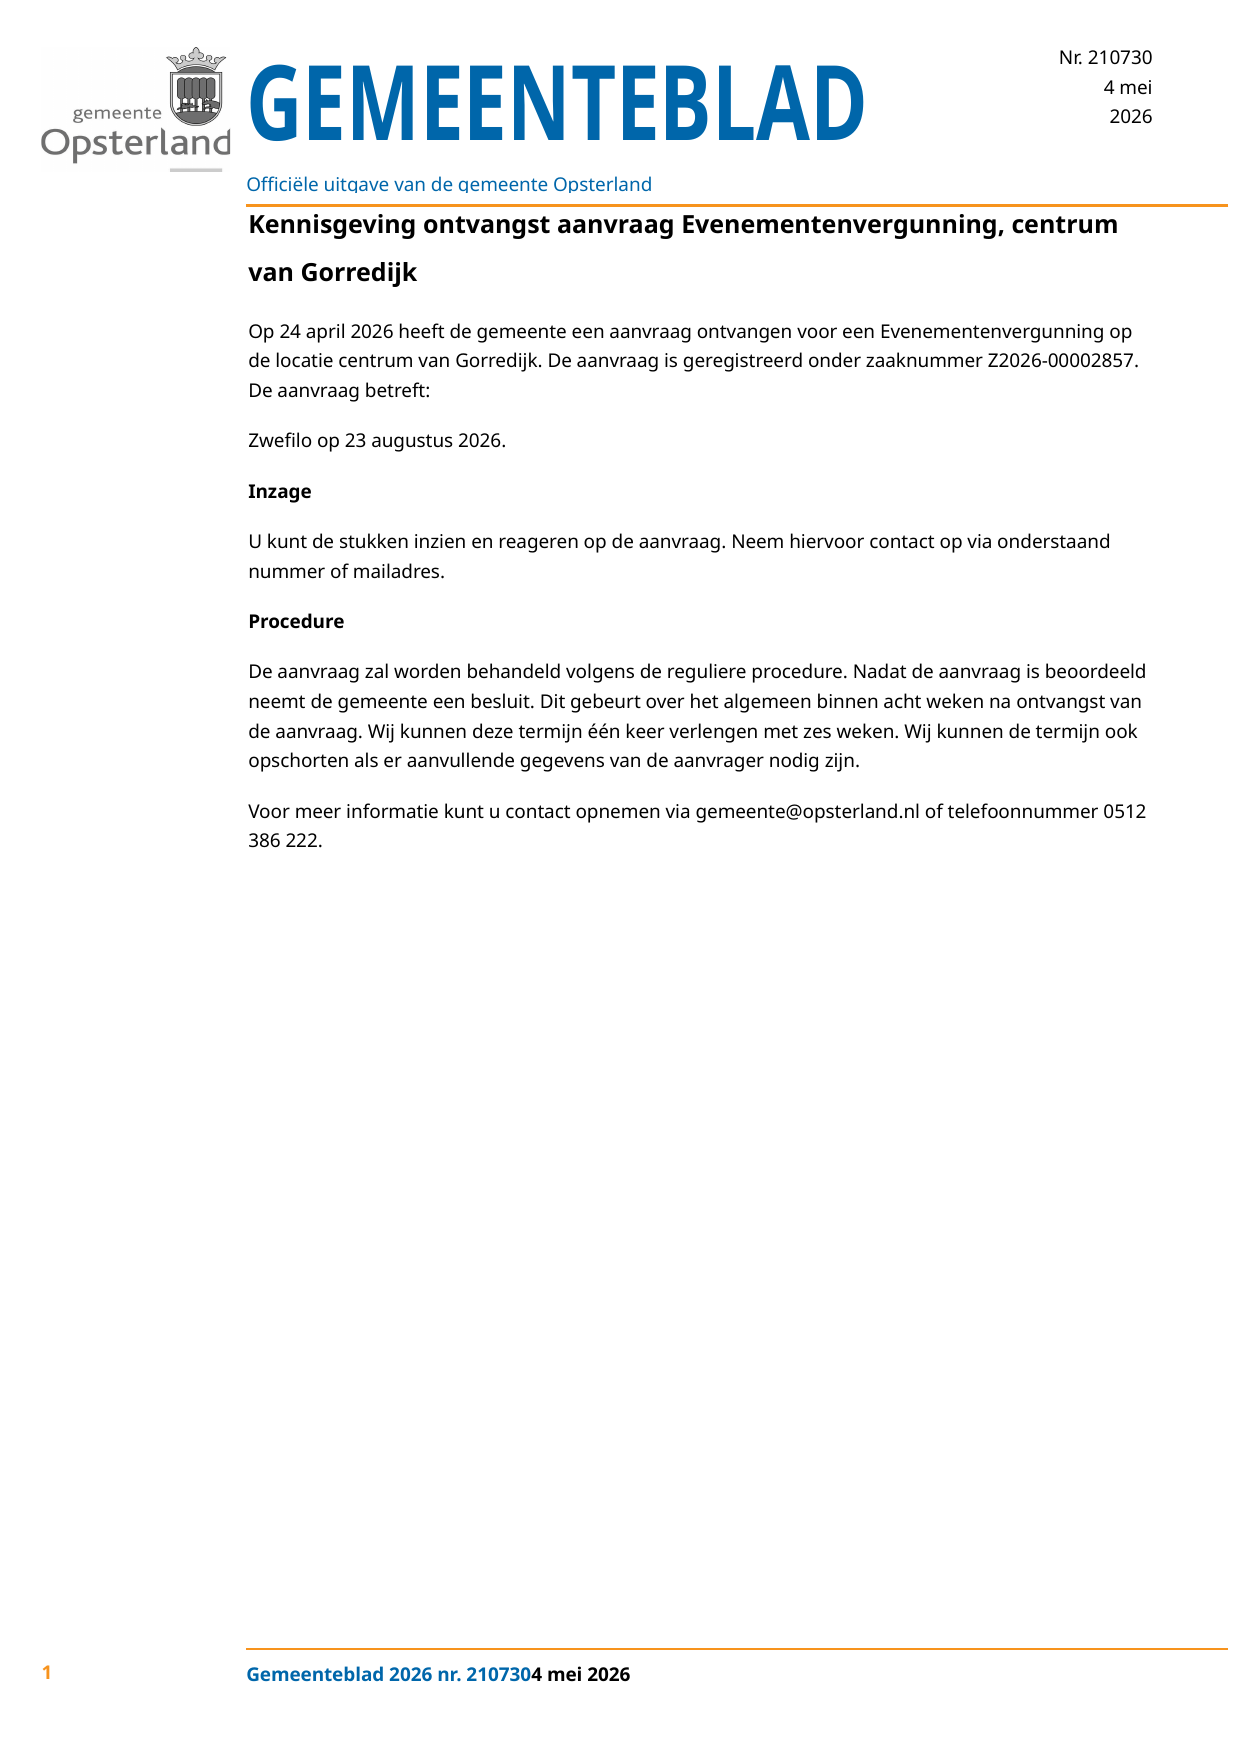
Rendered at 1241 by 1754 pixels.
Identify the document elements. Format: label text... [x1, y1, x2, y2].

text De aanvraag zal worden behandeld volgens de reguliere procedure. Nadat de aanvraag is beoordeeld neemt de gemeente een besluit. Dit gebeurt over het algemeen binnen acht weken na ontvangst van de aanvraag. Wij kunnen deze termijn één keer verlengen met zes weken. Wij kunnen de termijn ook opschorten als er aanvullende gegevens van de aanvrager nodig zijn. [248, 659, 1152, 773]
text Zwefilo op 23 augustus 2026. [248, 427, 1152, 453]
text Procedure [248, 608, 1152, 634]
text Kennisgeving ontvangst aanvraag Evenementenvergunning, centrum van Gorredijk [248, 207, 1152, 288]
picture [41, 47, 231, 172]
text U kunt de stukken inzien en reageren op de aanvraag. Neem hiervoor contact op via onderstaand nummer of mailadres. [248, 528, 1152, 584]
text Inzage [248, 478, 1152, 504]
text Op 24 april 2026 heeft de gemeente een aanvraag ontvangen voor een Evenementenvergunning op de locatie centrum van Gorredijk. De aanvraag is geregistreerd onder zaaknummer Z2026-00002857. De aanvraag betreft: [248, 318, 1152, 403]
text Voor meer informatie kunt u contact opnemen via gemeente@opsterland.nl of telefoonnummer 0512 386 222. [248, 798, 1152, 853]
